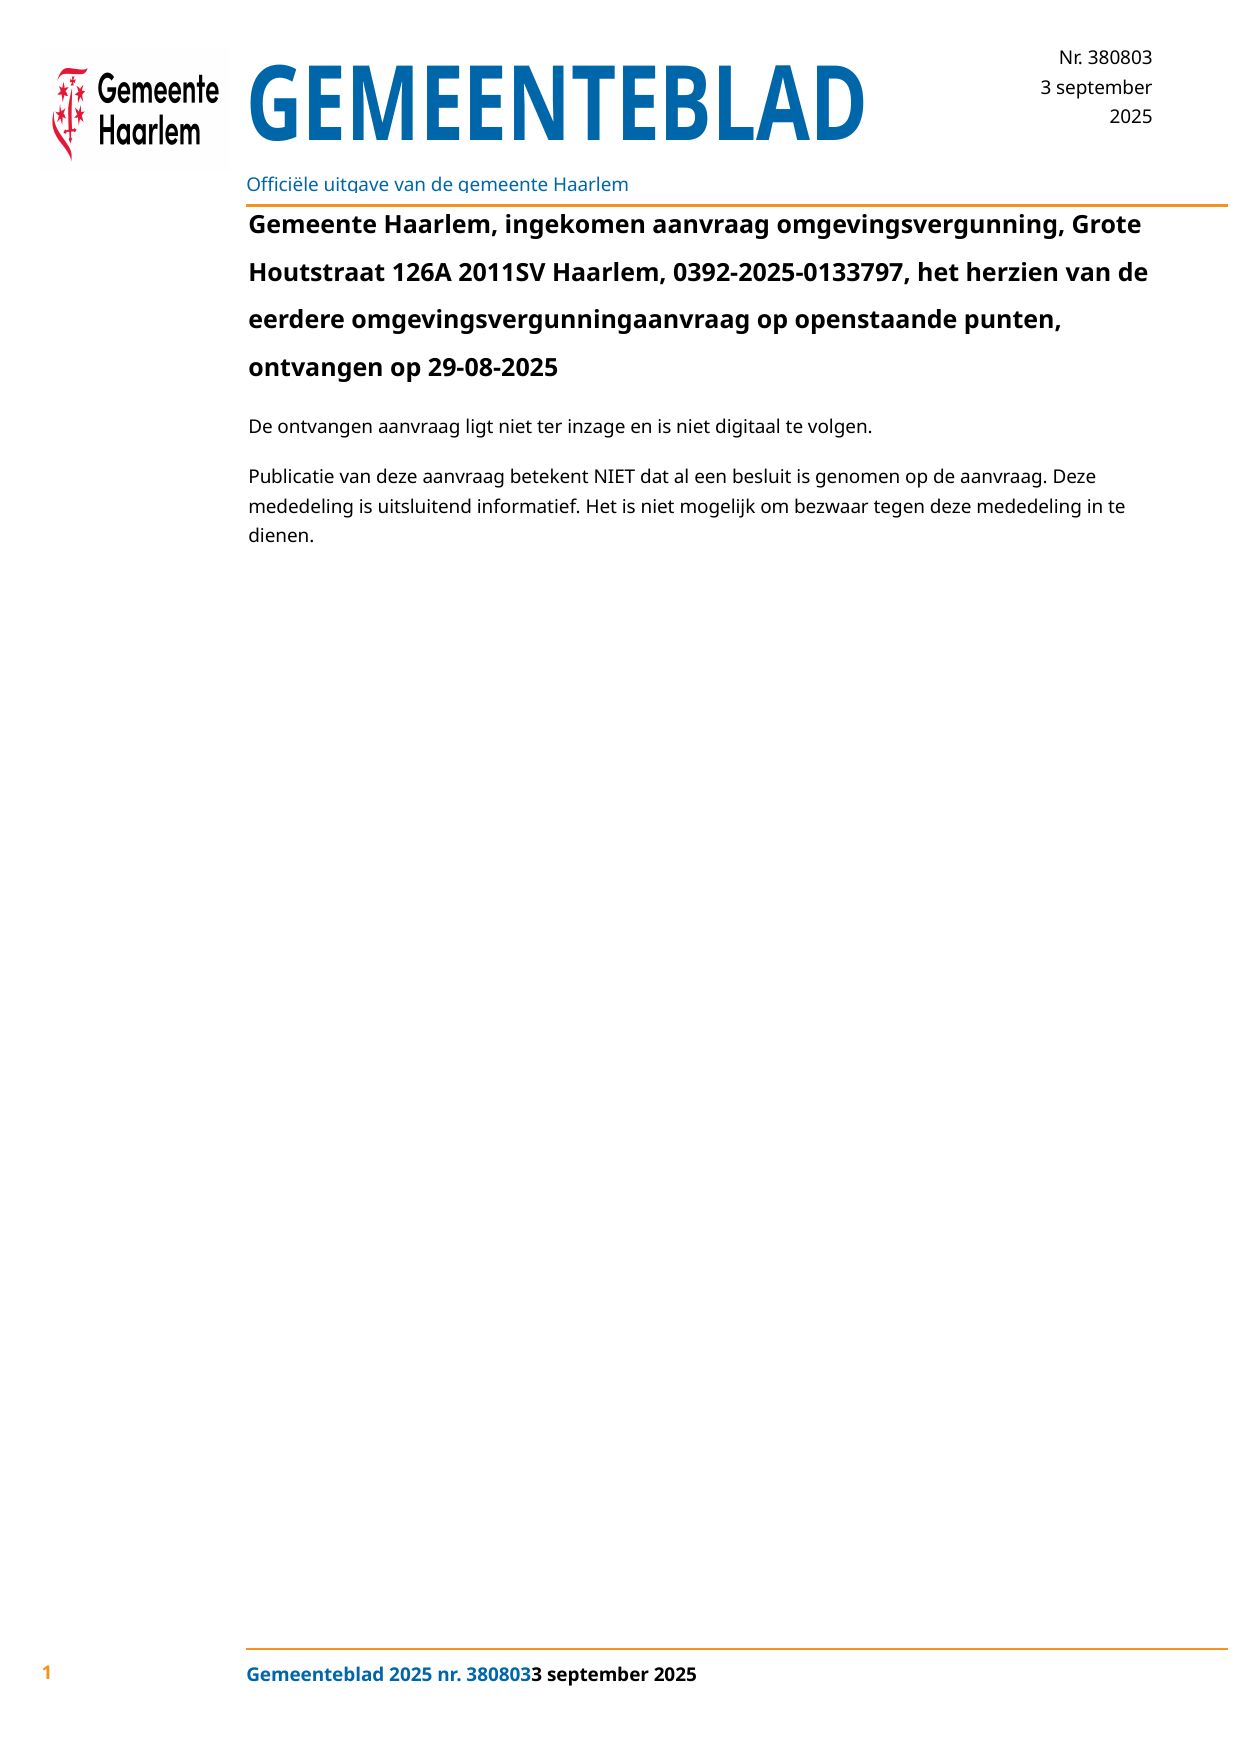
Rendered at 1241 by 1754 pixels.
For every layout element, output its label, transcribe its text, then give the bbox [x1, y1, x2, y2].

picture [41, 47, 231, 172]
text De ontvangen aanvraag ligt niet ter inzage en is niet digitaal te volgen. [248, 413, 1152, 439]
text Gemeente Haarlem, ingekomen aanvraag omgevingsvergunning, Grote Houtstraat 126A 2011SV Haarlem, 0392-2025-0133797, het herzien van de eerdere omgevingsvergunningaanvraag op openstaande punten, ontvangen op 29-08-2025 [248, 207, 1152, 384]
text Publicatie van deze aanvraag betekent NIET dat al een besluit is genomen op de aanvraag. Deze mededeling is uitsluitend informatief. Het is niet mogelijk om bezwaar tegen deze mededeling in te dienen. [248, 463, 1152, 548]
